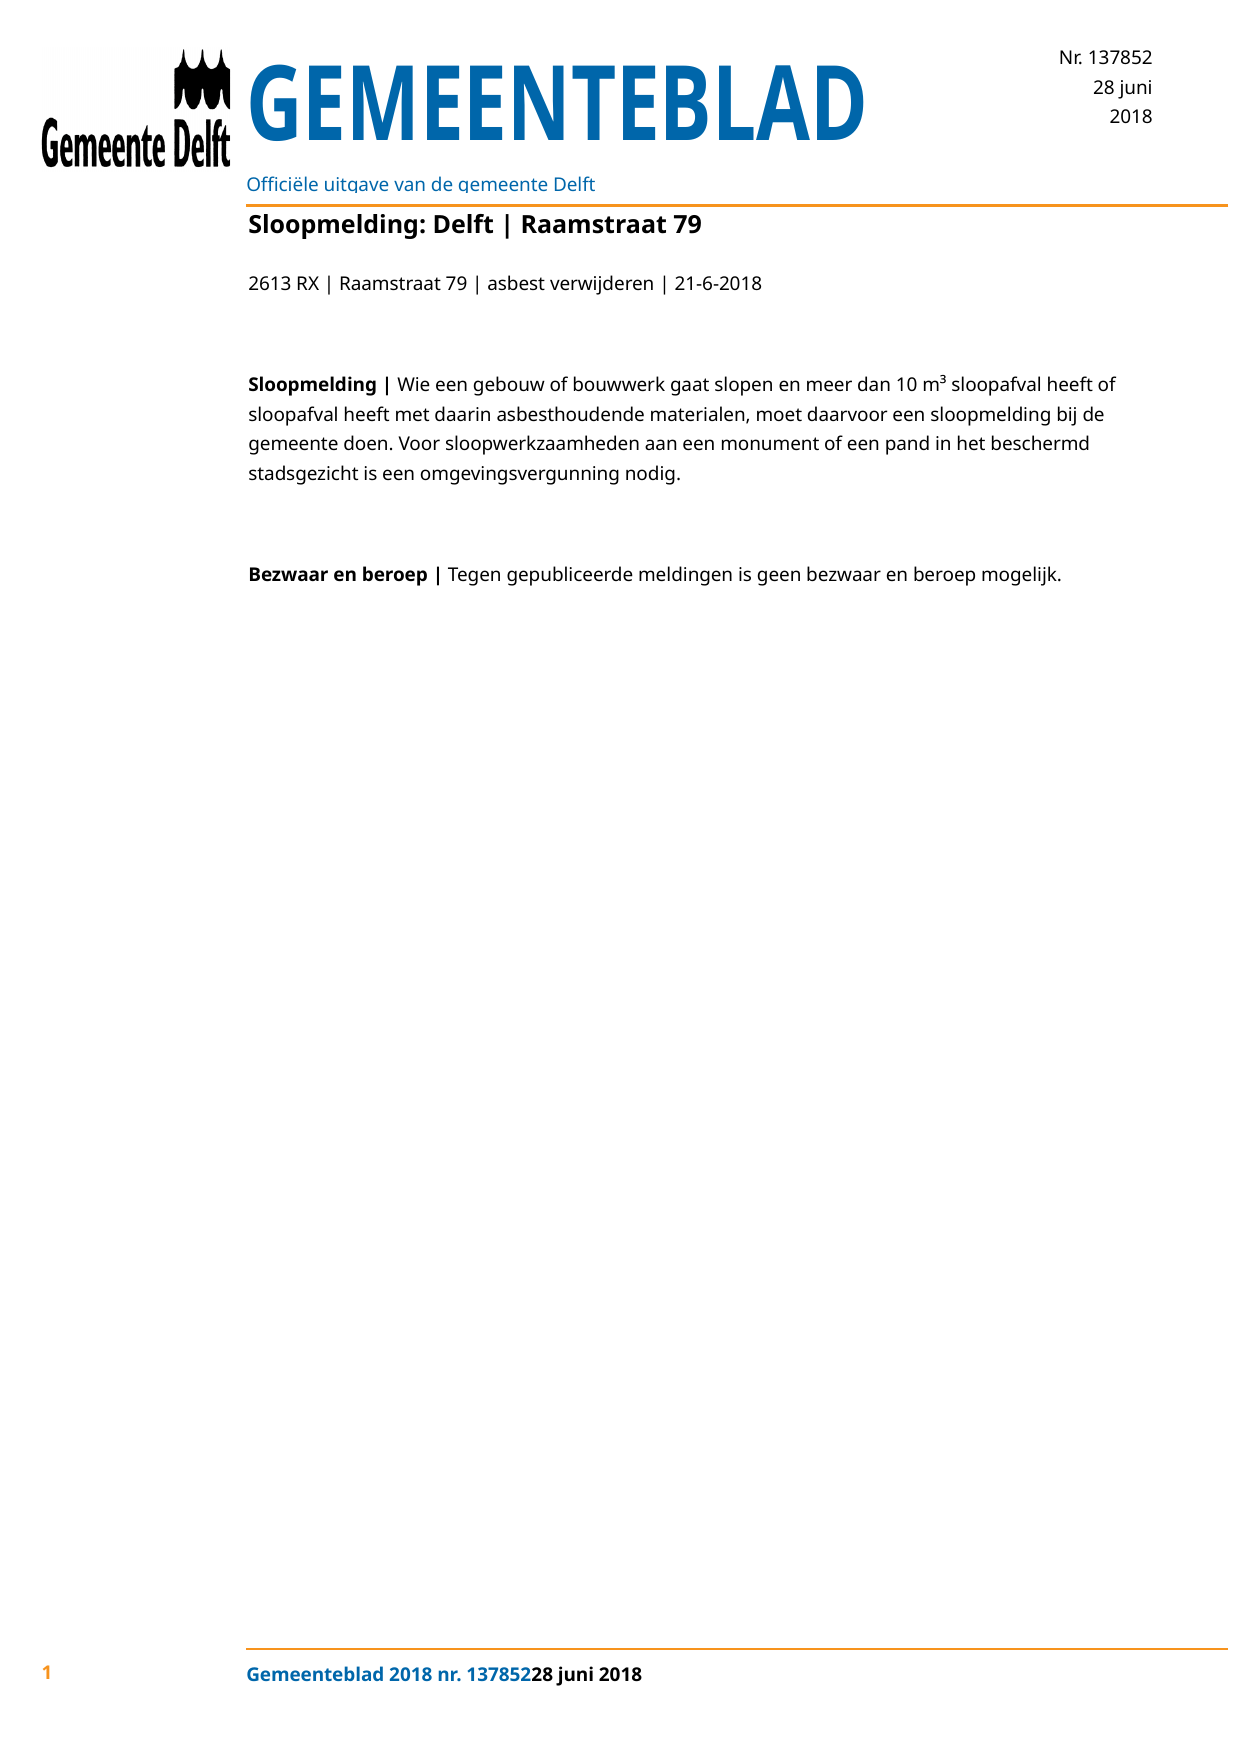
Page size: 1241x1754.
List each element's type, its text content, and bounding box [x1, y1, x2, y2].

text Bezwaar en beroep | Tegen gepubliceerde meldingen is geen bezwaar en beroep mogelijk. [248, 561, 1152, 586]
text Sloopmelding | Wie een gebouw of bouwwerk gaat slopen en meer dan 10 m³ sloopafval heeft of sloopafval heeft met daarin asbesthoudende materialen, moet daarvoor een sloopmelding bij de gemeente doen. Voor sloopwerkzaamheden aan een monument of een pand in het beschermd stadsgezicht is een omgevingsvergunning nodig. [248, 371, 1152, 486]
text 2613 RX | Raamstraat 79 | asbest verwijderen | 21-6-2018 [248, 270, 1152, 296]
picture [41, 47, 231, 172]
text Sloopmelding: Delft | Raamstraat 79 [248, 207, 1152, 241]
